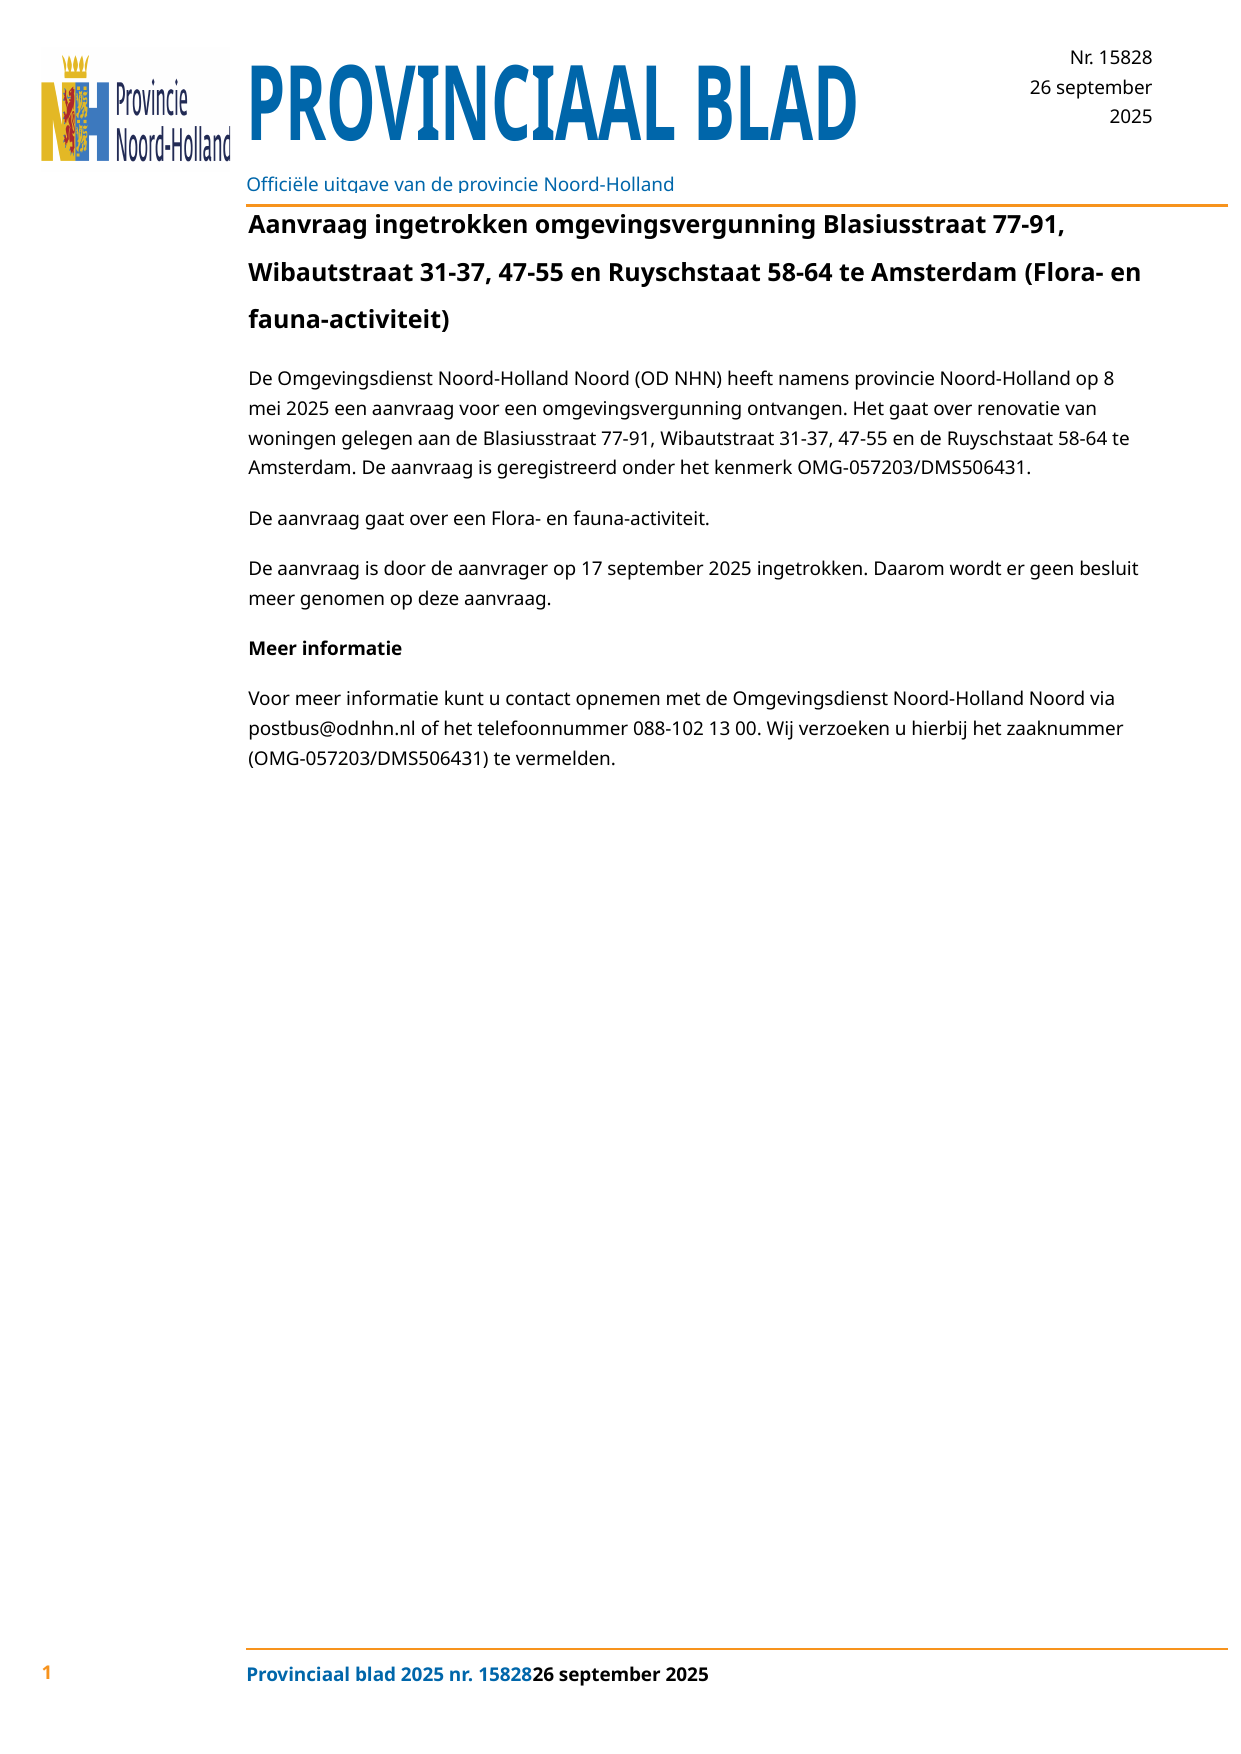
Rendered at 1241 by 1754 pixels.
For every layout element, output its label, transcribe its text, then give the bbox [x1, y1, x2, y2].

text De aanvraag is door de aanvrager op 17 september 2025 ingetrokken. Daarom wordt er geen besluit meer genomen op deze aanvraag. [248, 555, 1152, 610]
picture [41, 47, 231, 172]
text De Omgevingsdienst Noord-Holland Noord (OD NHN) heeft namens provincie Noord-Holland op 8 mei 2025 een aanvraag voor een omgevingsvergunning ontvangen. Het gaat over renovatie van woningen gelegen aan de Blasiusstraat 77-91, Wibautstraat 31-37, 47-55 en de Ruyschstaat 58-64 te Amsterdam. De aanvraag is geregistreerd onder het kenmerk OMG-057203/DMS506431. [248, 366, 1152, 480]
text Meer informatie [248, 635, 1152, 661]
text Aanvraag ingetrokken omgevingsvergunning Blasiusstraat 77-91, Wibautstraat 31-37, 47-55 en Ruyschstaat 58-64 te Amsterdam (Flora- en fauna-activiteit) [248, 207, 1152, 336]
text De aanvraag gaat over een Flora- en fauna-activiteit. [248, 505, 1152, 530]
text Voor meer informatie kunt u contact opnemen met de Omgevingsdienst Noord-Holland Noord via postbus@odnhn.nl of het telefoonnummer 088-102 13 00. Wij verzoeken u hierbij het zaaknummer (OMG-057203/DMS506431) te vermelden. [248, 686, 1152, 770]
